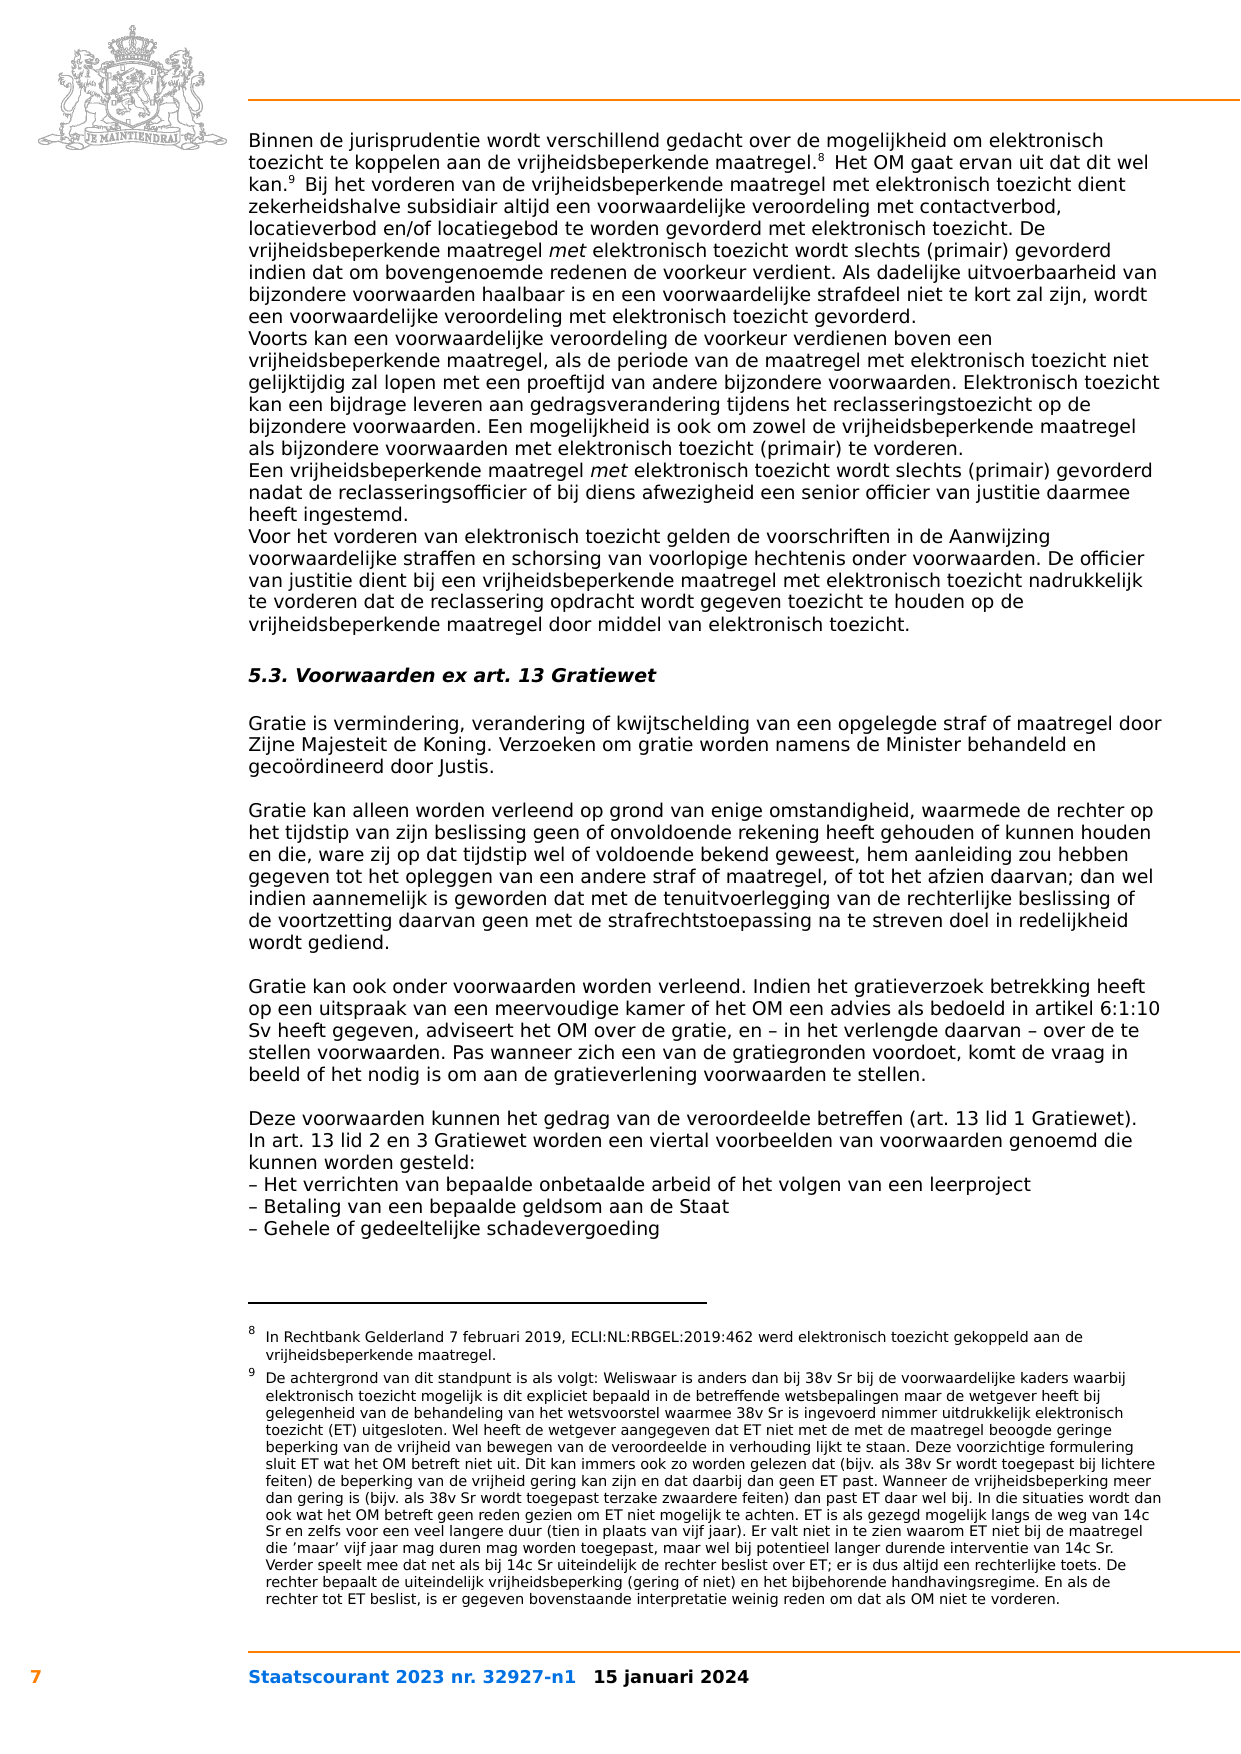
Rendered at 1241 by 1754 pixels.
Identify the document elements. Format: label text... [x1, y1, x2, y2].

text De achtergrond van dit standpunt is als volgt: Weliswaar is anders dan bij 38v Sr bij de voorwaardelijke kaders waarbij elektronisch toezicht mogelijk is dit expliciet bepaald in de betreffende wetsbepalingen maar de wetgever heeft bij gelegenheid van de behandeling van het wetsvoorstel waarmee 38v Sr is ingevoerd nimmer uitdrukkelijk elektronisch toezicht (ET) uitgesloten. Wel heeft de wetgever aangegeven dat ET niet met de met de maatregel beoogde geringe beperking van de vrijheid van bewegen van de veroordeelde in verhouding lijkt te staan. Deze voorzichtige formulering sluit ET wat het OM betreft niet uit. Dit kan immers ook zo worden gelezen dat (bijv. als 38v Sr wordt toegepast bij lichtere feiten) de beperking van de vrijheid gering kan zijn en dat daarbij dan geen ET past. Wanneer de vrijheidsbeperking meer dan gering is (bijv. als 38v Sr wordt toegepast terzake zwaardere feiten) dan past ET daar wel bij. In die situaties wordt dan ook wat het OM betreft geen reden gezien om ET niet mogelijk te achten. ET is als gezegd mogelijk langs de weg van 14c Sr en zelfs voor een veel langere duur (tien in plaats van vijf jaar). Er valt niet in te zien waarom ET niet bij de maatregel die ’maar’ vijf jaar mag duren mag worden toegepast, maar wel bij potentieel langer durende interventie van 14c Sr. Verder speelt mee dat net als bij 14c Sr uiteindelijk de rechter beslist over ET; er is dus altijd een rechterlijke toets. De rechter bepaalt de uiteindelijk vrijheidsbeperking (gering of niet) en het bijbehorende handhavingsregime. En als de rechter tot ET beslist, is er gegeven bovenstaande interpretatie weinig reden om dat als OM niet te vorderen. [248, 1366, 1163, 1608]
text Deze voorwaarden kunnen het gedrag van de veroordeelde betreffen (art. 13 lid 1 Gratiewet). [248, 1108, 1163, 1130]
text Voorts kan een voorwaardelijke veroordeling de voorkeur verdienen boven een vrijheidsbeperkende maatregel, als de periode van de maatregel met elektronisch toezicht niet gelijktijdig zal lopen met een proeftijd van andere bijzondere voorwaarden. Elektronisch toezicht kan een bijdrage leveren aan gedragsverandering tijdens het reclasseringstoezicht op de bijzondere voorwaarden. Een mogelijkheid is ook om zowel de vrijheidsbeperkende maatregel als bijzondere voorwaarden met elektronisch toezicht (primair) te vorderen. [248, 328, 1163, 459]
picture [38, 25, 227, 150]
text – Betaling van een bepaalde geldsom aan de Staat [248, 1196, 1163, 1218]
text Gratie is vermindering, verandering of kwijtschelding van een opgelegde straf of maatregel door Zijne Majesteit de Koning. Verzoeken om gratie worden namens de Minister behandeld en gecoördineerd door Justis. [248, 712, 1163, 778]
text In art. 13 lid 2 en 3 Gratiewet worden een viertal voorbeelden van voorwaarden genoemd die kunnen worden gesteld: [248, 1130, 1163, 1174]
text Gratie kan ook onder voorwaarden worden verleend. Indien het gratieverzoek betrekking heeft op een uitspraak van een meervoudige kamer of het OM een advies als bedoeld in artikel 6:1:10 Sv heeft gegeven, adviseert het OM over de gratie, en – in het verlengde daarvan – over de te stellen voorwaarden. Pas wanneer zich een van de gratiegronden voordoet, komt de vraag in beeld of het nodig is om aan de gratieverlening voorwaarden te stellen. [248, 976, 1163, 1086]
text – Gehele of gedeeltelijke schadevergoeding [248, 1218, 1163, 1239]
text Voor het vorderen van elektronisch toezicht gelden de voorschriften in de Aanwijzing voorwaardelijke straffen en schorsing van voorlopige hechtenis onder voorwaarden. De officier van justitie dient bij een vrijheidsbeperkende maatregel met elektronisch toezicht nadrukkelijk te vorderen dat de reclassering opdracht wordt gegeven toezicht te houden op de vrijheidsbeperkende maatregel door middel van elektronisch toezicht. [248, 526, 1163, 635]
text Binnen de jurisprudentie wordt verschillend gedacht over de mogelijkheid om elektronisch toezicht te koppelen aan de vrijheidsbeperkende maatregel. Het OM gaat ervan uit dat dit wel kan. Bij het vorderen van de vrijheidsbeperkende maatregel met elektronisch toezicht dient zekerheidshalve subsidiair altijd een voorwaardelijke veroordeling met contactverbod, locatieverbod en/of locatiegebod te worden gevorderd met elektronisch toezicht. De vrijheidsbeperkende maatregel met elektronisch toezicht wordt slechts (primair) gevorderd indien dat om bovengenoemde redenen de voorkeur verdient. Als dadelijke uitvoerbaarheid van bijzondere voorwaarden haalbaar is en een voorwaardelijke strafdeel niet te kort zal zijn, wordt een voorwaardelijke veroordeling met elektronisch toezicht gevorderd. [248, 130, 1163, 328]
subtitle 5.3. Voorwaarden ex art. 13 Gratiewet [248, 665, 1163, 687]
text In Rechtbank Gelderland 7 februari 2019, ECLI:NL:RBGEL:2019:462 werd elektronisch toezicht gekoppeld aan de vrijheidsbeperkende maatregel. [248, 1324, 1163, 1363]
text Gratie kan alleen worden verleend op grond van enige omstandigheid, waarmede de rechter op het tijdstip van zijn beslissing geen of onvoldoende rekening heeft gehouden of kunnen houden en die, ware zij op dat tijdstip wel of voldoende bekend geweest, hem aanleiding zou hebben gegeven tot het opleggen van een andere straf of maatregel, of tot het afzien daarvan; dan wel indien aannemelijk is geworden dat met de tenuitvoerlegging van de rechterlijke beslissing of de voortzetting daarvan geen met de strafrechtstoepassing na te streven doel in redelijkheid wordt gediend. [248, 800, 1163, 954]
text – Het verrichten van bepaalde onbetaalde arbeid of het volgen van een leerproject [248, 1174, 1163, 1196]
text Een vrijheidsbeperkende maatregel met elektronisch toezicht wordt slechts (primair) gevorderd nadat de reclasseringsofficier of bij diens afwezigheid een senior officier van justitie daarmee heeft ingestemd. [248, 459, 1163, 526]
